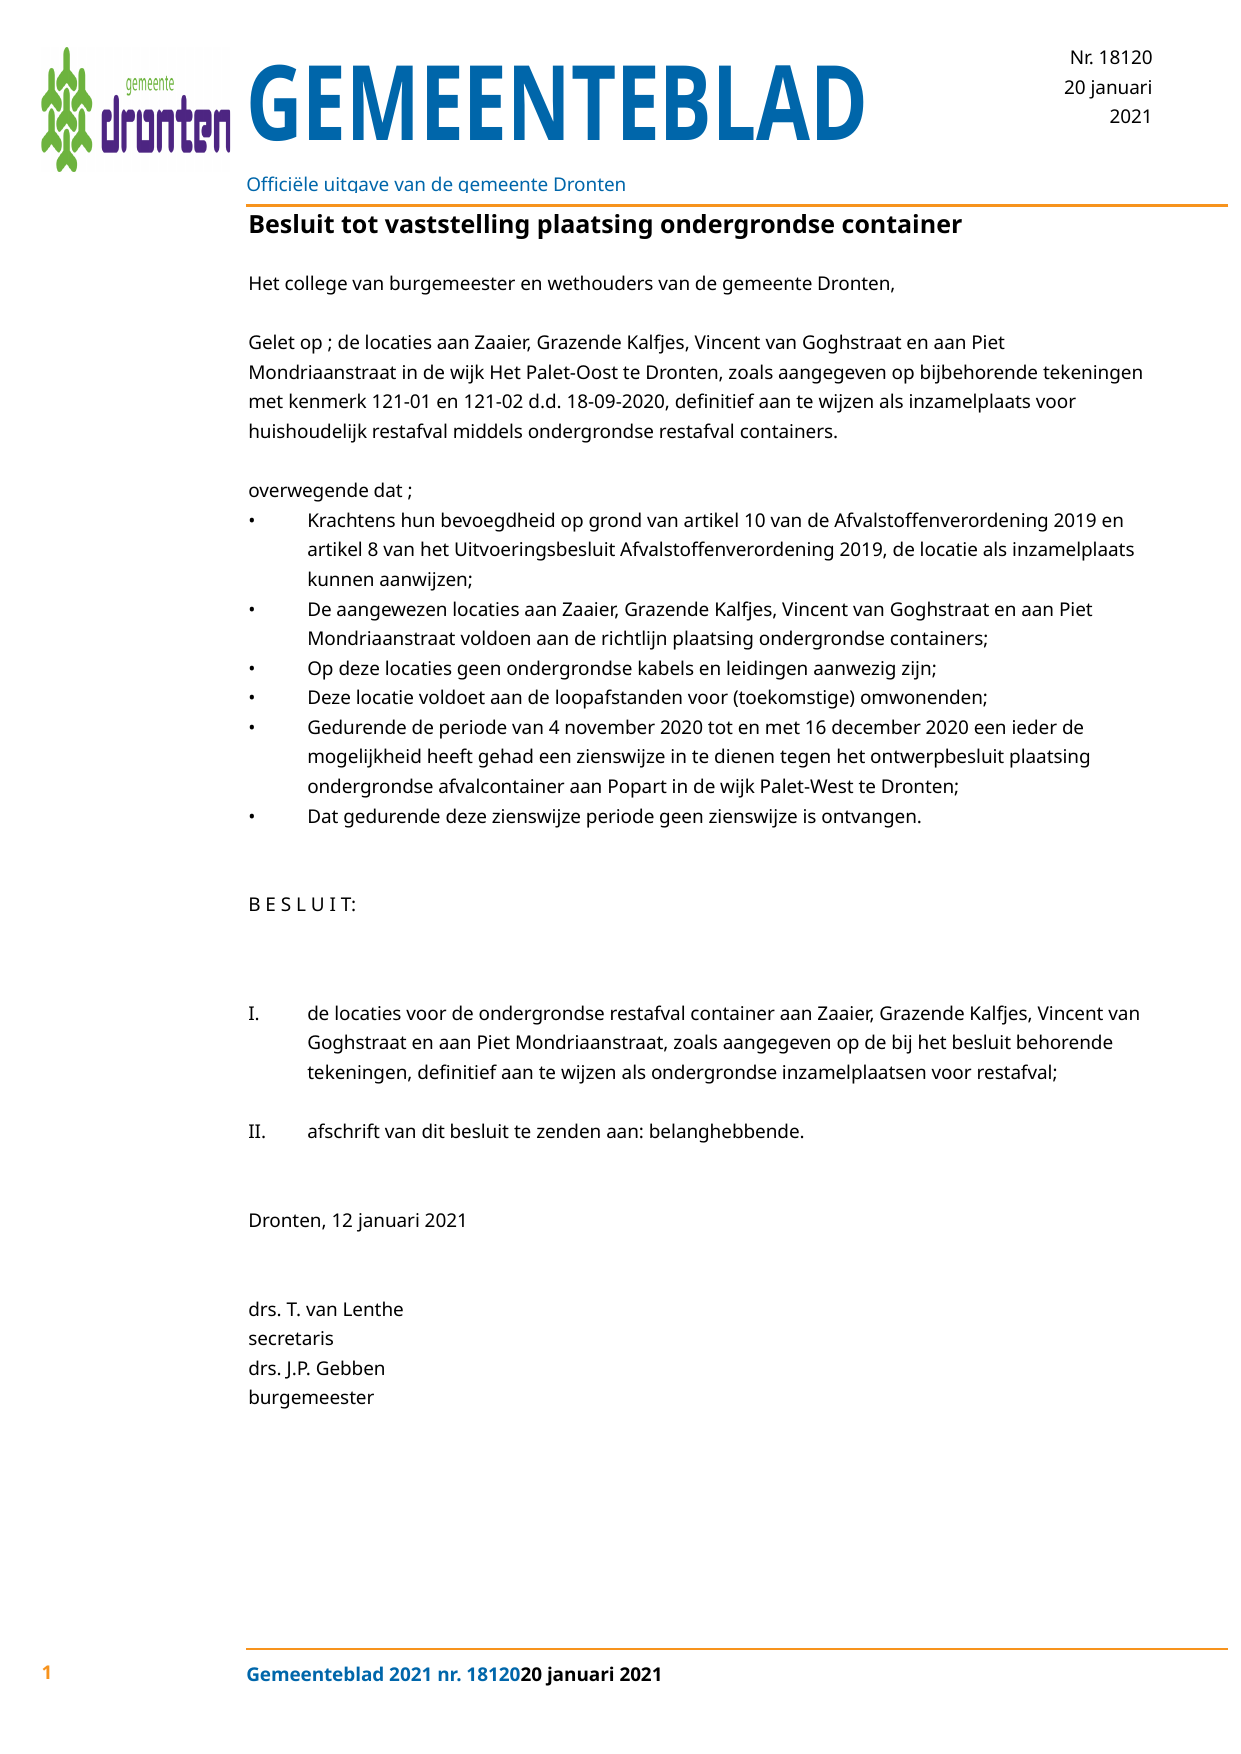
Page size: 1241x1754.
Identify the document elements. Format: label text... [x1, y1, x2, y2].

text Het college van burgemeester en wethouders van de gemeente Dronten, [248, 270, 1152, 296]
text burgemeester [248, 1384, 1152, 1410]
text Besluit tot vaststelling plaatsing ondergrondse container [248, 207, 1152, 241]
text Dronten, 12 januari 2021 [248, 1207, 1152, 1233]
list Deze locatie voldoet aan de loopafstanden voor (toekomstige) omwonenden; [248, 684, 1152, 710]
text B E S L U I T: [248, 892, 1152, 917]
list Krachtens hun bevoegdheid op grond van artikel 10 van de Afvalstoffenverordening 2019 en artikel 8 van het Uitvoeringsbesluit Afvalstoffenverordening 2019, de locatie als inzamelplaats kunnen aanwijzen; [248, 507, 1152, 592]
picture [41, 47, 231, 172]
list De aangewezen locaties aan Zaaier, Grazende Kalfjes, Vincent van Goghstraat en aan Piet Mondriaanstraat voldoen aan de richtlijn plaatsing ondergrondse containers; [248, 596, 1152, 651]
list Dat gedurende deze zienswijze periode geen zienswijze is ontvangen. [248, 803, 1152, 828]
text drs. J.P. Gebben [248, 1355, 1152, 1381]
list Op deze locaties geen ondergrondse kabels en leidingen aanwezig zijn; [248, 655, 1152, 681]
text secretaris [248, 1325, 1152, 1351]
list afschrift van dit besluit te zenden aan: belanghebbende. [248, 1118, 1152, 1144]
text overwegende dat ; [248, 477, 1152, 503]
text drs. T. van Lenthe [248, 1296, 1152, 1322]
list de locaties voor de ondergrondse restafval container aan Zaaier, Grazende Kalfjes, Vincent van Goghstraat en aan Piet Mondriaanstraat, zoals aangegeven op de bij het besluit behorende tekeningen, definitief aan te wijzen als ondergrondse inzamelplaatsen voor restafval; [248, 1000, 1152, 1085]
list Gedurende de periode van 4 november 2020 tot en met 16 december 2020 een ieder de mogelijkheid heeft gehad een zienswijze in te dienen tegen het ontwerpbesluit plaatsing ondergrondse afvalcontainer aan Popart in de wijk Palet-West te Dronten; [248, 714, 1152, 799]
text Gelet op ; de locaties aan Zaaier, Grazende Kalfjes, Vincent van Goghstraat en aan Piet Mondriaanstraat in de wijk Het Palet-Oost te Dronten, zoals aangegeven op bijbehorende tekeningen met kenmerk 121-01 en 121-02 d.d. 18-09-2020, definitief aan te wijzen als inzamelplaats voor huishoudelijk restafval middels ondergrondse restafval containers. [248, 329, 1152, 444]
